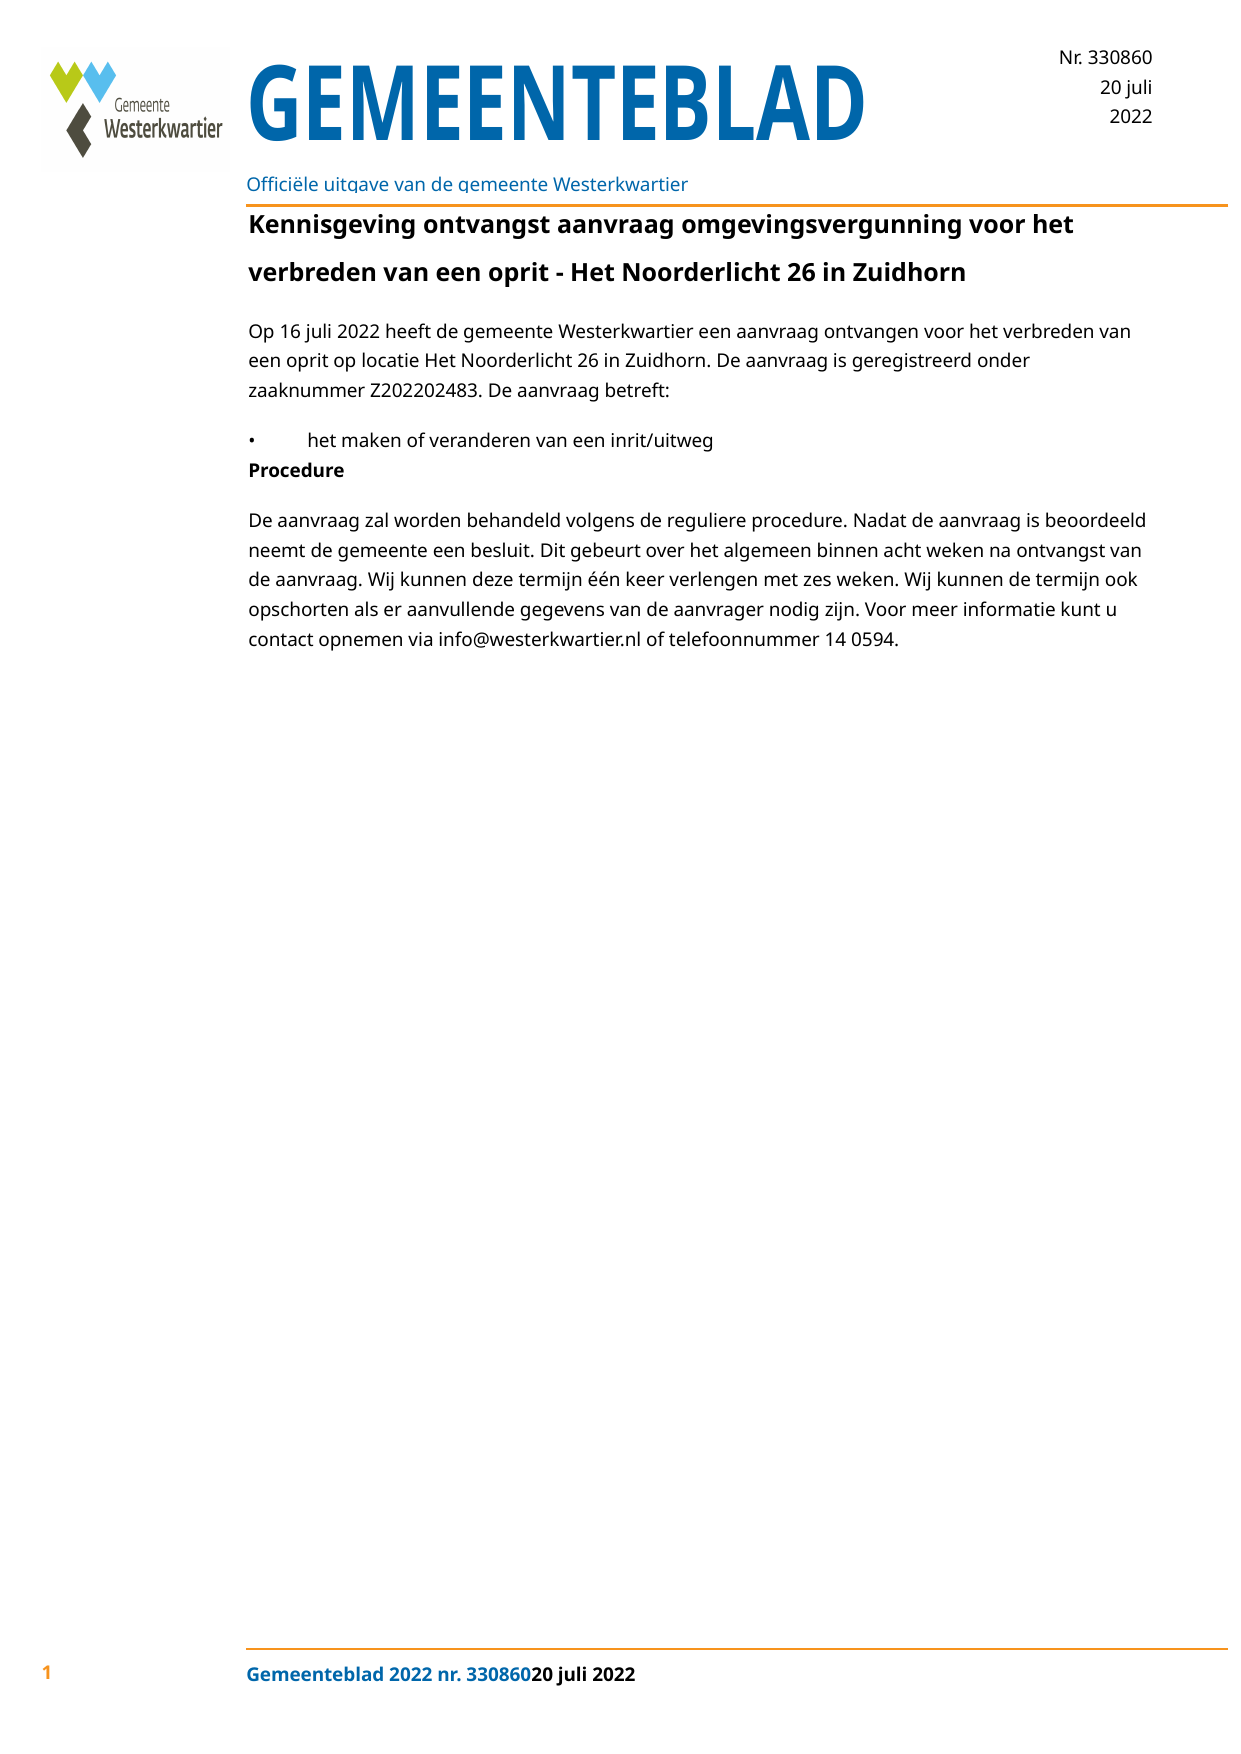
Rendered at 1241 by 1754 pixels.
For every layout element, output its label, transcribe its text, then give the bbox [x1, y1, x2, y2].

text De aanvraag zal worden behandeld volgens de reguliere procedure. Nadat de aanvraag is beoordeeld neemt de gemeente een besluit. Dit gebeurt over het algemeen binnen acht weken na ontvangst van de aanvraag. Wij kunnen deze termijn één keer verlengen met zes weken. Wij kunnen de termijn ook opschorten als er aanvullende gegevens van de aanvrager nodig zijn. Voor meer informatie kunt u contact opnemen via info@westerkwartier.nl of telefoonnummer 14 0594. [248, 507, 1152, 652]
text Procedure [248, 457, 1152, 483]
picture [41, 47, 231, 172]
text Op 16 juli 2022 heeft de gemeente Westerkwartier een aanvraag ontvangen voor het verbreden van een oprit op locatie Het Noorderlicht 26 in Zuidhorn. De aanvraag is geregistreerd onder zaaknummer Z202202483. De aanvraag betreft: [248, 318, 1152, 403]
list het maken of veranderen van een inrit/uitweg [248, 427, 1152, 453]
text Kennisgeving ontvangst aanvraag omgevingsvergunning voor het verbreden van een oprit - Het Noorderlicht 26 in Zuidhorn [248, 207, 1152, 288]
